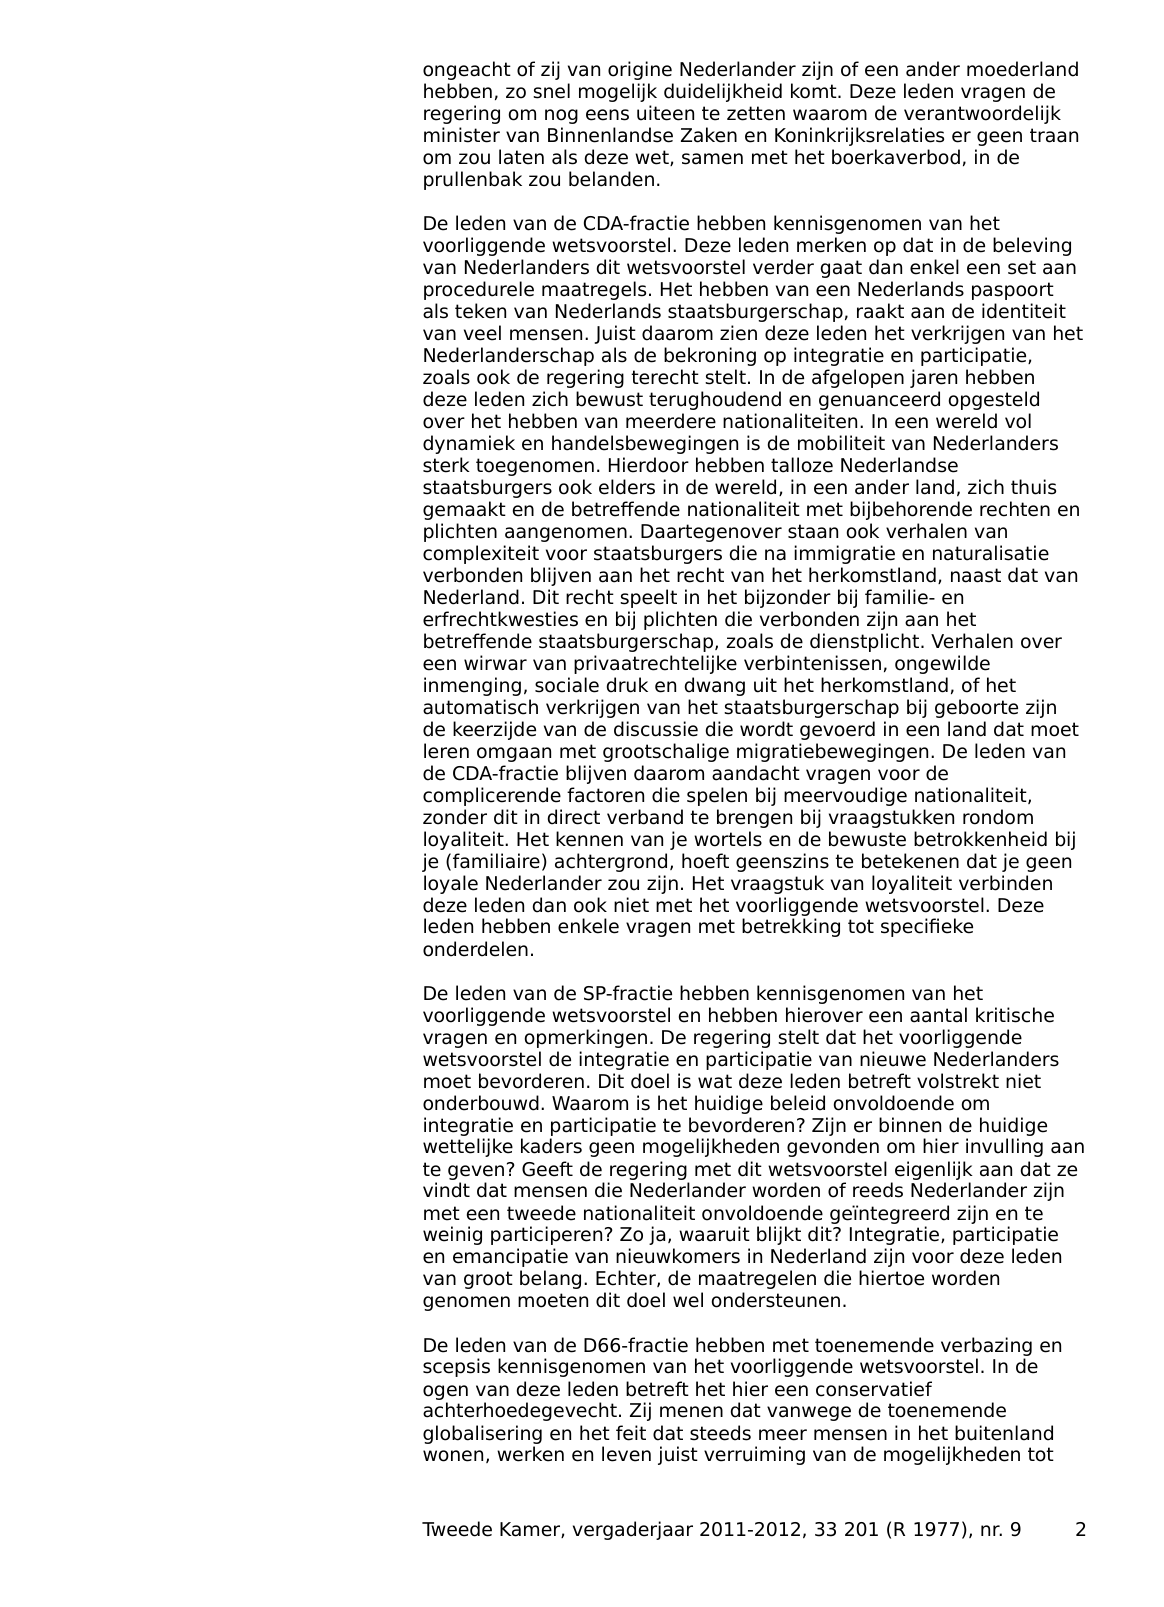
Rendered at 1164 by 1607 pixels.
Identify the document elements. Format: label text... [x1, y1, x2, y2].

text De leden van de SP-fractie hebben kennisgenomen van het voorliggende wetsvoorstel en hebben hierover een aantal kritische vragen en opmerkingen. De regering stelt dat het voorliggende wetsvoorstel de integratie en participatie van nieuwe Nederlanders moet bevorderen. Dit doel is wat deze leden betreft volstrekt niet onderbouwd. Waarom is het huidige beleid onvoldoende om integratie en participatie te bevorderen? Zijn er binnen de huidige wettelijke kaders geen mogelijkheden gevonden om hier invulling aan te geven? Geeft de regering met dit wetsvoorstel eigenlijk aan dat ze vindt dat mensen die Nederlander worden of reeds Nederlander zijn met een tweede nationaliteit onvoldoende geïntegreerd zijn en te weinig participeren? Zo ja, waaruit blijkt dit? Integratie, participatie en emancipatie van nieuwkomers in Nederland zijn voor deze leden van groot belang. Echter, de maatregelen die hiertoe worden genomen moeten dit doel wel ondersteunen. [422, 983, 1087, 1312]
text ongeacht of zij van origine Nederlander zijn of een ander moederland hebben, zo snel mogelijk duidelijkheid komt. Deze leden vragen de regering om nog eens uiteen te zetten waarom de verantwoordelijk minister van Binnenlandse Zaken en Koninkrijksrelaties er geen traan om zou laten als deze wet, samen met het boerkaverbod, in de prullenbak zou belanden. [422, 59, 1087, 191]
text De leden van de D66-fractie hebben met toenemende verbazing en scepsis kennisgenomen van het voorliggende wetsvoorstel. In de ogen van deze leden betreft het hier een conservatief achterhoedegevecht. Zij menen dat vanwege de toenemende globalisering en het feit dat steeds meer mensen in het buitenland wonen, werken en leven juist verruiming van de mogelijkheden tot [422, 1334, 1087, 1466]
text De leden van de CDA-fractie hebben kennisgenomen van het voorliggende wetsvoorstel. Deze leden merken op dat in de beleving van Nederlanders dit wetsvoorstel verder gaat dan enkel een set aan procedurele maatregels. Het hebben van een Nederlands paspoort als teken van Nederlands staatsburgerschap, raakt aan de identiteit van veel mensen. Juist daarom zien deze leden het verkrijgen van het Nederlanderschap als de bekroning op integratie en participatie, zoals ook de regering terecht stelt. In de afgelopen jaren hebben deze leden zich bewust terughoudend en genuanceerd opgesteld over het hebben van meerdere nationaliteiten. In een wereld vol dynamiek en handelsbewegingen is de mobiliteit van Nederlanders sterk toegenomen. Hierdoor hebben talloze Nederlandse staatsburgers ook elders in de wereld, in een ander land, zich thuis gemaakt en de betreffende nationaliteit met bijbehorende rechten en plichten aangenomen. Daartegenover staan ook verhalen van complexiteit voor staatsburgers die na immigratie en naturalisatie verbonden blijven aan het recht van het herkomstland, naast dat van Nederland. Dit recht speelt in het bijzonder bij familie- en erfrechtkwesties en bij plichten die verbonden zijn aan het betreffende staatsburgerschap, zoals de dienstplicht. Verhalen over een wirwar van privaatrechtelijke verbintenissen, ongewilde inmenging, sociale druk en dwang uit het herkomstland, of het automatisch verkrijgen van het staatsburgerschap bij geboorte zijn de keerzijde van de discussie die wordt gevoerd in een land dat moet leren omgaan met grootschalige migratiebewegingen. De leden van de CDA-fractie blijven daarom aandacht vragen voor de complicerende factoren die spelen bij meervoudige nationaliteit, zonder dit in direct verband te brengen bij vraagstukken rondom loyaliteit. Het kennen van je wortels en de bewuste betrokkenheid bij je (familiaire) achtergrond, hoeft geenszins te betekenen dat je geen loyale Nederlander zou zijn. Het vraagstuk van loyaliteit verbinden deze leden dan ook niet met het voorliggende wetsvoorstel. Deze leden hebben enkele vragen met betrekking tot specifieke onderdelen. [422, 213, 1087, 960]
